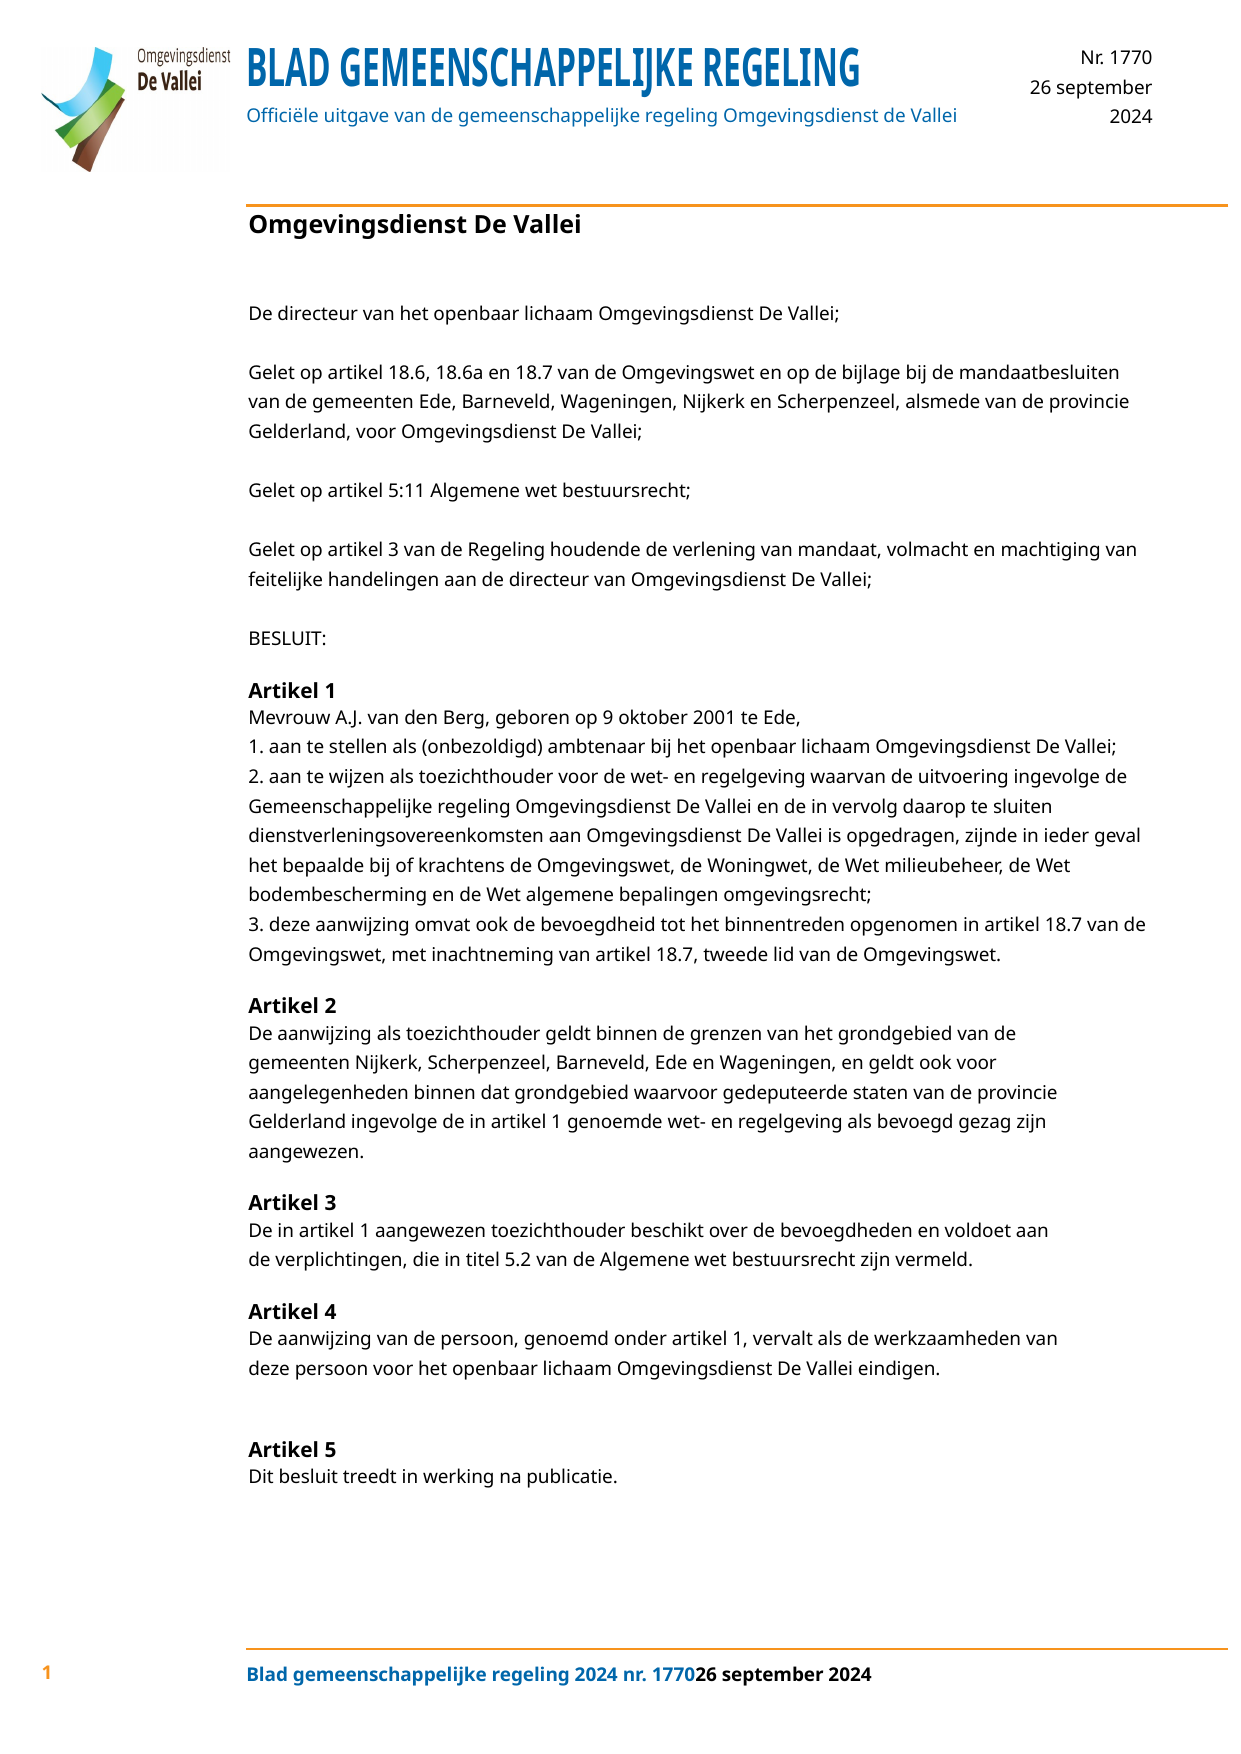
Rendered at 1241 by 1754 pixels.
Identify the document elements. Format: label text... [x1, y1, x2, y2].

text Artikel 5 [248, 1435, 1152, 1463]
text De directeur van het openbaar lichaam Omgevingsdienst De Vallei; [248, 300, 1152, 326]
text aangewezen. [248, 1138, 1152, 1164]
picture [41, 47, 231, 172]
text 3. deze aanwijzing omvat ook de bevoegdheid tot het binnentreden opgenomen in artikel 18.7 van de Omgevingswet, met inachtneming van artikel 18.7, tweede lid van de Omgevingswet. [248, 911, 1152, 967]
text 2. aan te wijzen als toezichthouder voor de wet- en regelgeving waarvan de uitvoering ingevolge de Gemeenschappelijke regeling Omgevingsdienst De Vallei en de in vervolg daarop te sluiten dienstverleningsovereenkomsten aan Omgevingsdienst De Vallei is opgedragen, zijnde in ieder geval het bepaalde bij of krachtens de Omgevingswet, de Woningwet, de Wet milieubeheer, de Wet bodembescherming en de Wet algemene bepalingen omgevingsrecht; [248, 763, 1152, 907]
text Artikel 4 [248, 1297, 1152, 1325]
text 1. aan te stellen als (onbezoldigd) ambtenaar bij het openbaar lichaam Omgevingsdienst De Vallei; [248, 734, 1152, 759]
text Gelet op artikel 18.6, 18.6a en 18.7 van de Omgevingswet en op de bijlage bij de mandaatbesluiten van de gemeenten Ede, Barneveld, Wageningen, Nijkerk en Scherpenzeel, alsmede van de provincie Gelderland, voor Omgevingsdienst De Vallei; [248, 359, 1152, 444]
text Artikel 2 [248, 991, 1152, 1020]
text De in artikel 1 aangewezen toezichthouder beschikt over de bevoegdheden en voldoet aan [248, 1217, 1152, 1243]
text Gelet op artikel 3 van de Regeling houdende de verlening van mandaat, volmacht en machtiging van feitelijke handelingen aan de directeur van Omgevingsdienst De Vallei; [248, 537, 1152, 592]
text Artikel 1 [248, 676, 1152, 704]
text deze persoon voor het openbaar lichaam Omgevingsdienst De Vallei eindigen. [248, 1355, 1152, 1381]
text de verplichtingen, die in titel 5.2 van de Algemene wet bestuursrecht zijn vermeld. [248, 1246, 1152, 1272]
text De aanwijzing van de persoon, genoemd onder artikel 1, vervalt als de werkzaamheden van [248, 1325, 1152, 1351]
text Artikel 3 [248, 1188, 1152, 1217]
text BESLUIT: [248, 625, 1152, 651]
text gemeenten Nijkerk, Scherpenzeel, Barneveld, Ede en Wageningen, en geldt ook voor [248, 1049, 1152, 1075]
text Gelderland ingevolge de in artikel 1 genoemde wet- en regelgeving als bevoegd gezag zijn [248, 1108, 1152, 1134]
text Mevrouw A.J. van den Berg, geboren op 9 oktober 2001 te Ede, [248, 704, 1152, 730]
text Dit besluit treedt in werking na publicatie. [248, 1463, 1152, 1489]
text Gelet op artikel 5:11 Algemene wet bestuursrecht; [248, 477, 1152, 503]
text aangelegenheden binnen dat grondgebied waarvoor gedeputeerde staten van de provincie [248, 1079, 1152, 1104]
text Omgevingsdienst De Vallei [248, 207, 1152, 241]
text De aanwijzing als toezichthouder geldt binnen de grenzen van het grondgebied van de [248, 1020, 1152, 1045]
